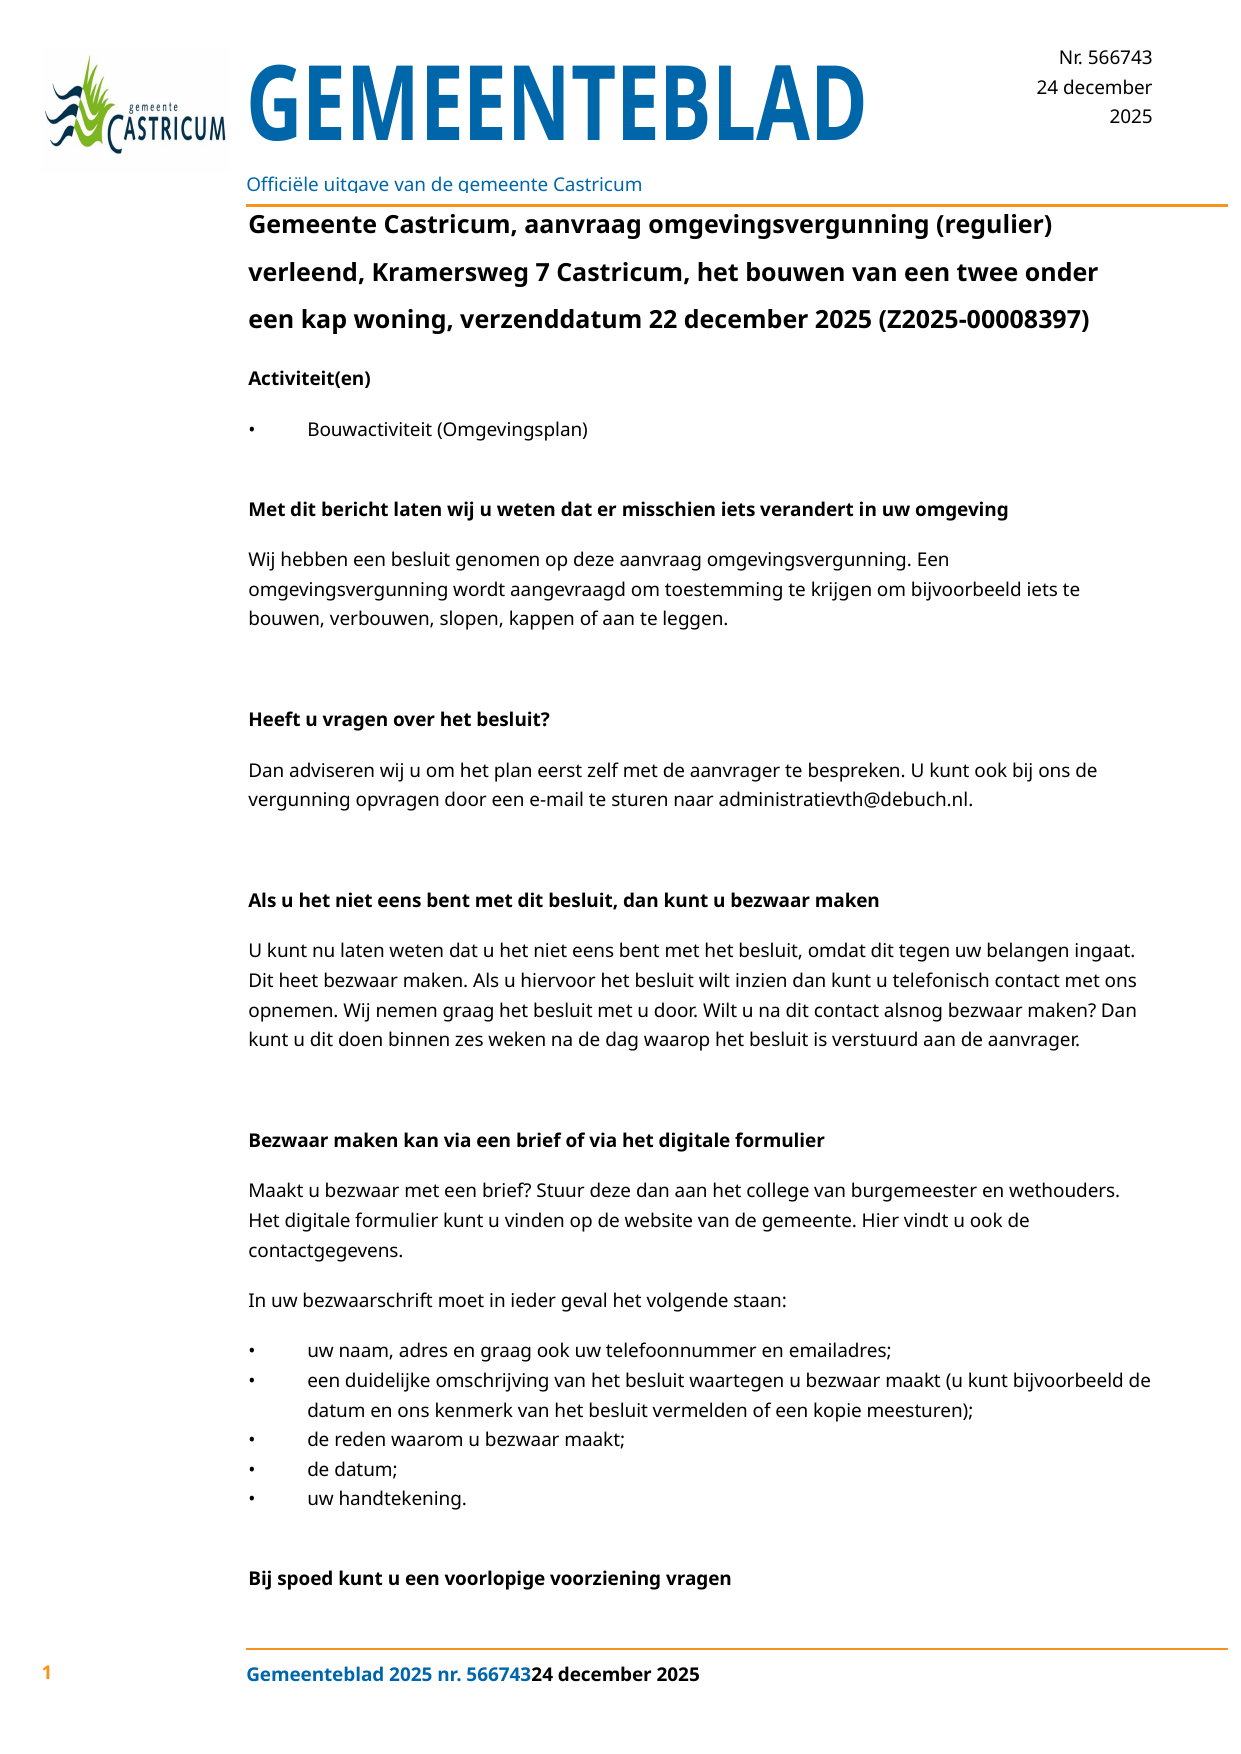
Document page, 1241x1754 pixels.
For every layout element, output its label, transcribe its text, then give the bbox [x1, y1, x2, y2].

text Maakt u bezwaar met een brief? Stuur deze dan aan het college van burgemeester en wethouders. Het digitale formulier kunt u vinden op de website van de gemeente. Hier vindt u ook de contactgegevens. [248, 1178, 1152, 1262]
text Wij hebben een besluit genomen op deze aanvraag omgevingsvergunning. Een omgevingsvergunning wordt aangevraagd om toestemming te krijgen om bijvoorbeeld iets te bouwen, verbouwen, slopen, kappen of aan te leggen. [248, 546, 1152, 631]
text Als u het niet eens bent met dit besluit, dan kunt u bezwaar maken [248, 887, 1152, 913]
text U kunt nu laten weten dat u het niet eens bent met het besluit, omdat dit tegen uw belangen ingaat. Dit heet bezwaar maken. Als u hiervoor het besluit wilt inzien dan kunt u telefonisch contact met ons opnemen. Wij nemen graag het besluit met u door. Wilt u na dit contact alsnog bezwaar maken? Dan kunt u dit doen binnen zes weken na de dag waarop het besluit is verstuurd aan de aanvrager. [248, 938, 1152, 1052]
list uw handtekening. [248, 1486, 1152, 1511]
list de reden waarom u bezwaar maakt; [248, 1426, 1152, 1452]
text In uw bezwaarschrift moet in ieder geval het volgende staan: [248, 1287, 1152, 1313]
list uw naam, adres en graag ook uw telefoonnummer en emailadres; [248, 1338, 1152, 1363]
list Bouwactiviteit (Omgevingsplan) [248, 416, 1152, 442]
list de datum; [248, 1456, 1152, 1482]
text Gemeente Castricum, aanvraag omgevingsvergunning (regulier) verleend, Kramersweg 7 Castricum, het bouwen van een twee onder een kap woning, verzenddatum 22 december 2025 (Z2025-00008397) [248, 207, 1152, 336]
text Met dit bericht laten wij u weten dat er misschien iets verandert in uw omgeving [248, 496, 1152, 522]
text Activiteit(en) [248, 366, 1152, 391]
list een duidelijke omschrijving van het besluit waartegen u bezwaar maakt (u kunt bijvoorbeeld de datum en ons kenmerk van het besluit vermelden of een kopie meesturen); [248, 1367, 1152, 1422]
text Bij spoed kunt u een voorlopige voorziening vragen [248, 1566, 1152, 1591]
text Heeft u vragen over het besluit? [248, 706, 1152, 732]
picture [41, 47, 231, 172]
text Dan adviseren wij u om het plan eerst zelf met de aanvrager te bespreken. U kunt ook bij ons de vergunning opvragen door een e-mail te sturen naar administratievth@debuch.nl. [248, 757, 1152, 812]
text Bezwaar maken kan via een brief of via het digitale formulier [248, 1127, 1152, 1153]
